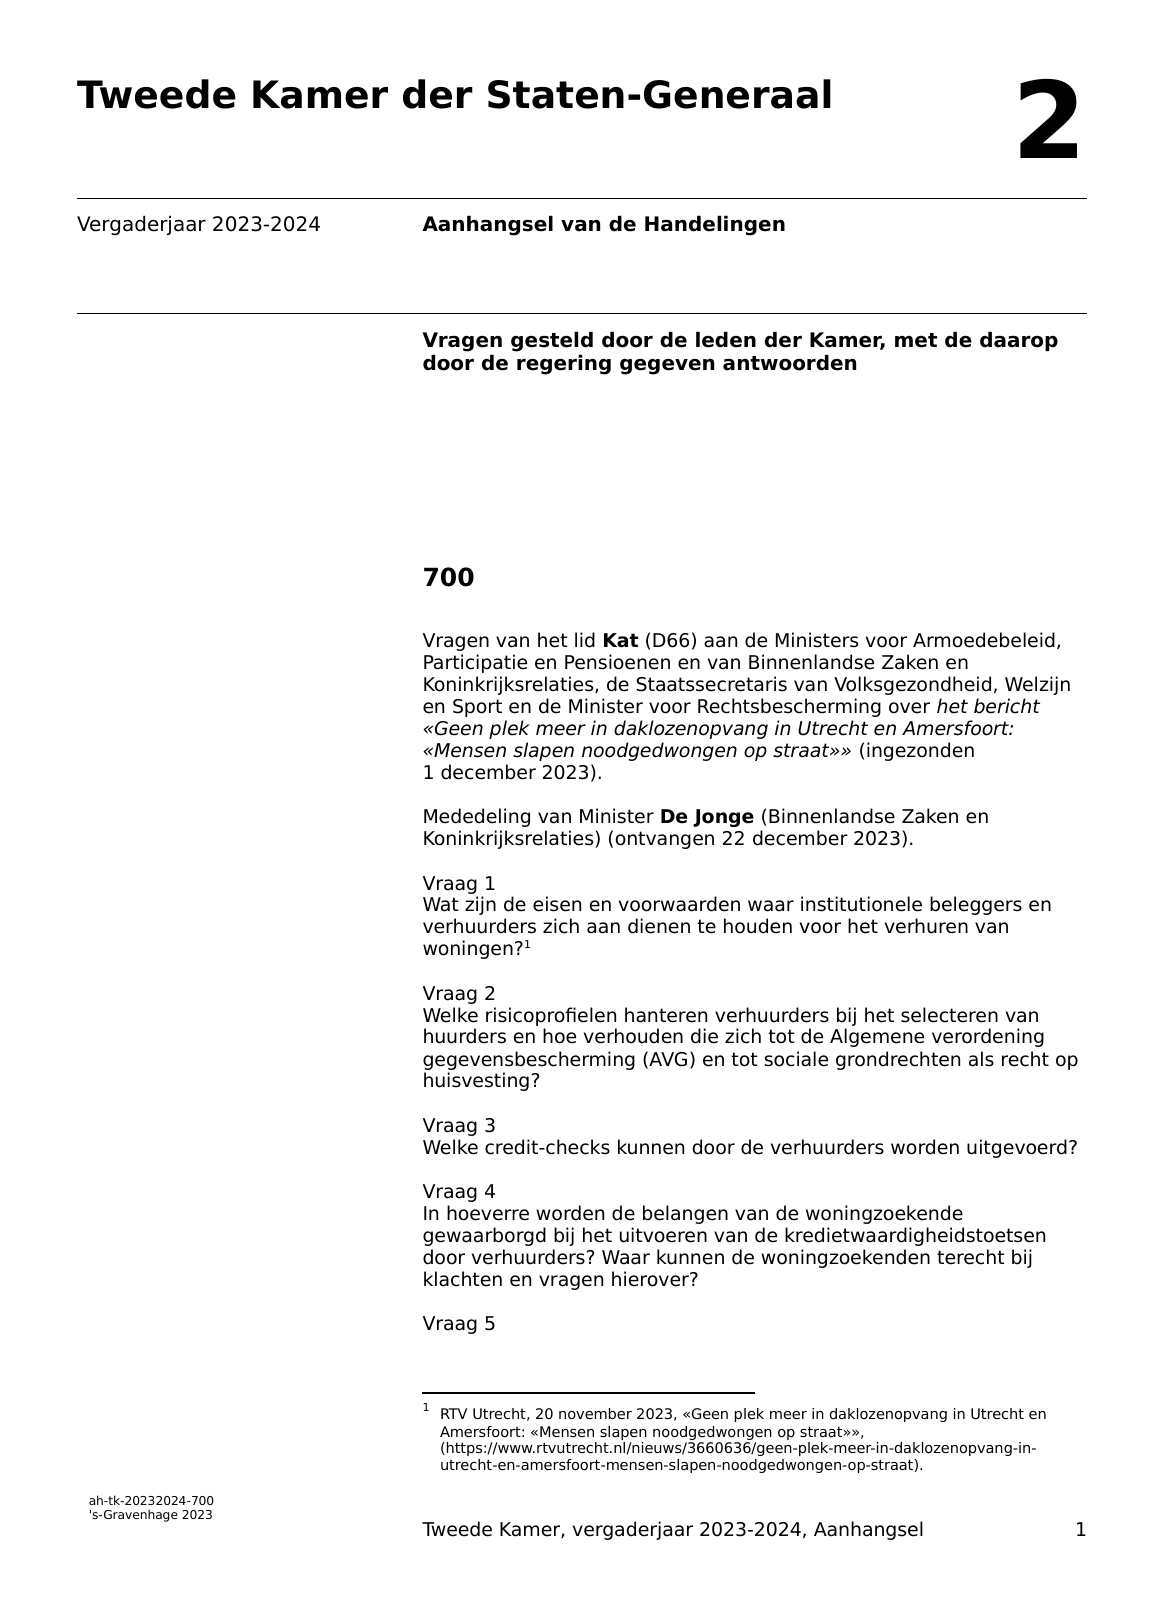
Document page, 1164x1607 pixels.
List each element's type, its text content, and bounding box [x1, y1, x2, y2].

table_cell Vragen gesteld door de leden der Kamer, met de daarop door de regering gegeven antwoorden [422, 314, 1087, 375]
text 700 [422, 563, 1087, 592]
text Vraag 5 [422, 1313, 1087, 1335]
table_cell Vergaderjaar 2023-2024 [77, 199, 422, 313]
text Vraag 2 [422, 982, 1087, 1004]
text Vraag 1 [422, 872, 1087, 894]
text Vragen van het lid Kat (D66) aan de Ministers voor Armoedebeleid, Participatie en Pensioenen en van Binnenlandse Zaken en Koninkrijksrelaties, de Staatssecretaris van Volksgezondheid, Welzijn en Sport en de Minister voor Rechtsbescherming over het bericht «Geen plek meer in daklozenopvang in Utrecht en Amersfoort: «Mensen slapen noodgedwongen op straat»» (ingezonden 1 december 2023). [422, 630, 1087, 784]
table_header Tweede Kamer der Staten-Generaal [77, 59, 886, 198]
table_header 2 [886, 59, 1087, 198]
text Welke risicoprofielen hanteren verhuurders bij het selecteren van huurders en hoe verhouden die zich tot de Algemene verordening gegevensbescherming (AVG) en tot sociale grondrechten als recht op huisvesting? [422, 1004, 1087, 1092]
text Mededeling van Minister De Jonge (Binnenlandse Zaken en Koninkrijksrelaties) (ontvangen 22 december 2023). [422, 806, 1087, 850]
text Wat zijn de eisen en voorwaarden waar institutionele beleggers en verhuurders zich aan dienen te houden voor het verhuren van woningen? [422, 894, 1087, 960]
text Vraag 4 [422, 1181, 1087, 1203]
text In hoeverre worden de belangen van de woningzoekende gewaarborgd bij het uitvoeren van de kredietwaardigheidstoetsen door verhuurders? Waar kunnen de woningzoekenden terecht bij klachten en vragen hierover? [422, 1203, 1087, 1291]
text ah-tk-20232024-700 [88, 1494, 323, 1508]
text RTV Utrecht, 20 november 2023, «Geen plek meer in daklozenopvang in Utrecht en Amersfoort: «Mensen slapen noodgedwongen op straat»», (https://www.rtvutrecht.nl/nieuws/3660636/geen-plek-meer-in-daklozenopvang-in-utrecht-en-amersfoort-mensen-slapen-noodgedwongen-op-straat). [422, 1402, 1087, 1474]
table_cell [77, 314, 422, 375]
text 's-Gravenhage 2023 [88, 1508, 323, 1522]
text Vraag 3 [422, 1114, 1087, 1137]
text Welke credit-checks kunnen door de verhuurders worden uitgevoerd? [422, 1137, 1087, 1158]
table_cell Aanhangsel van de Handelingen [422, 199, 1087, 313]
